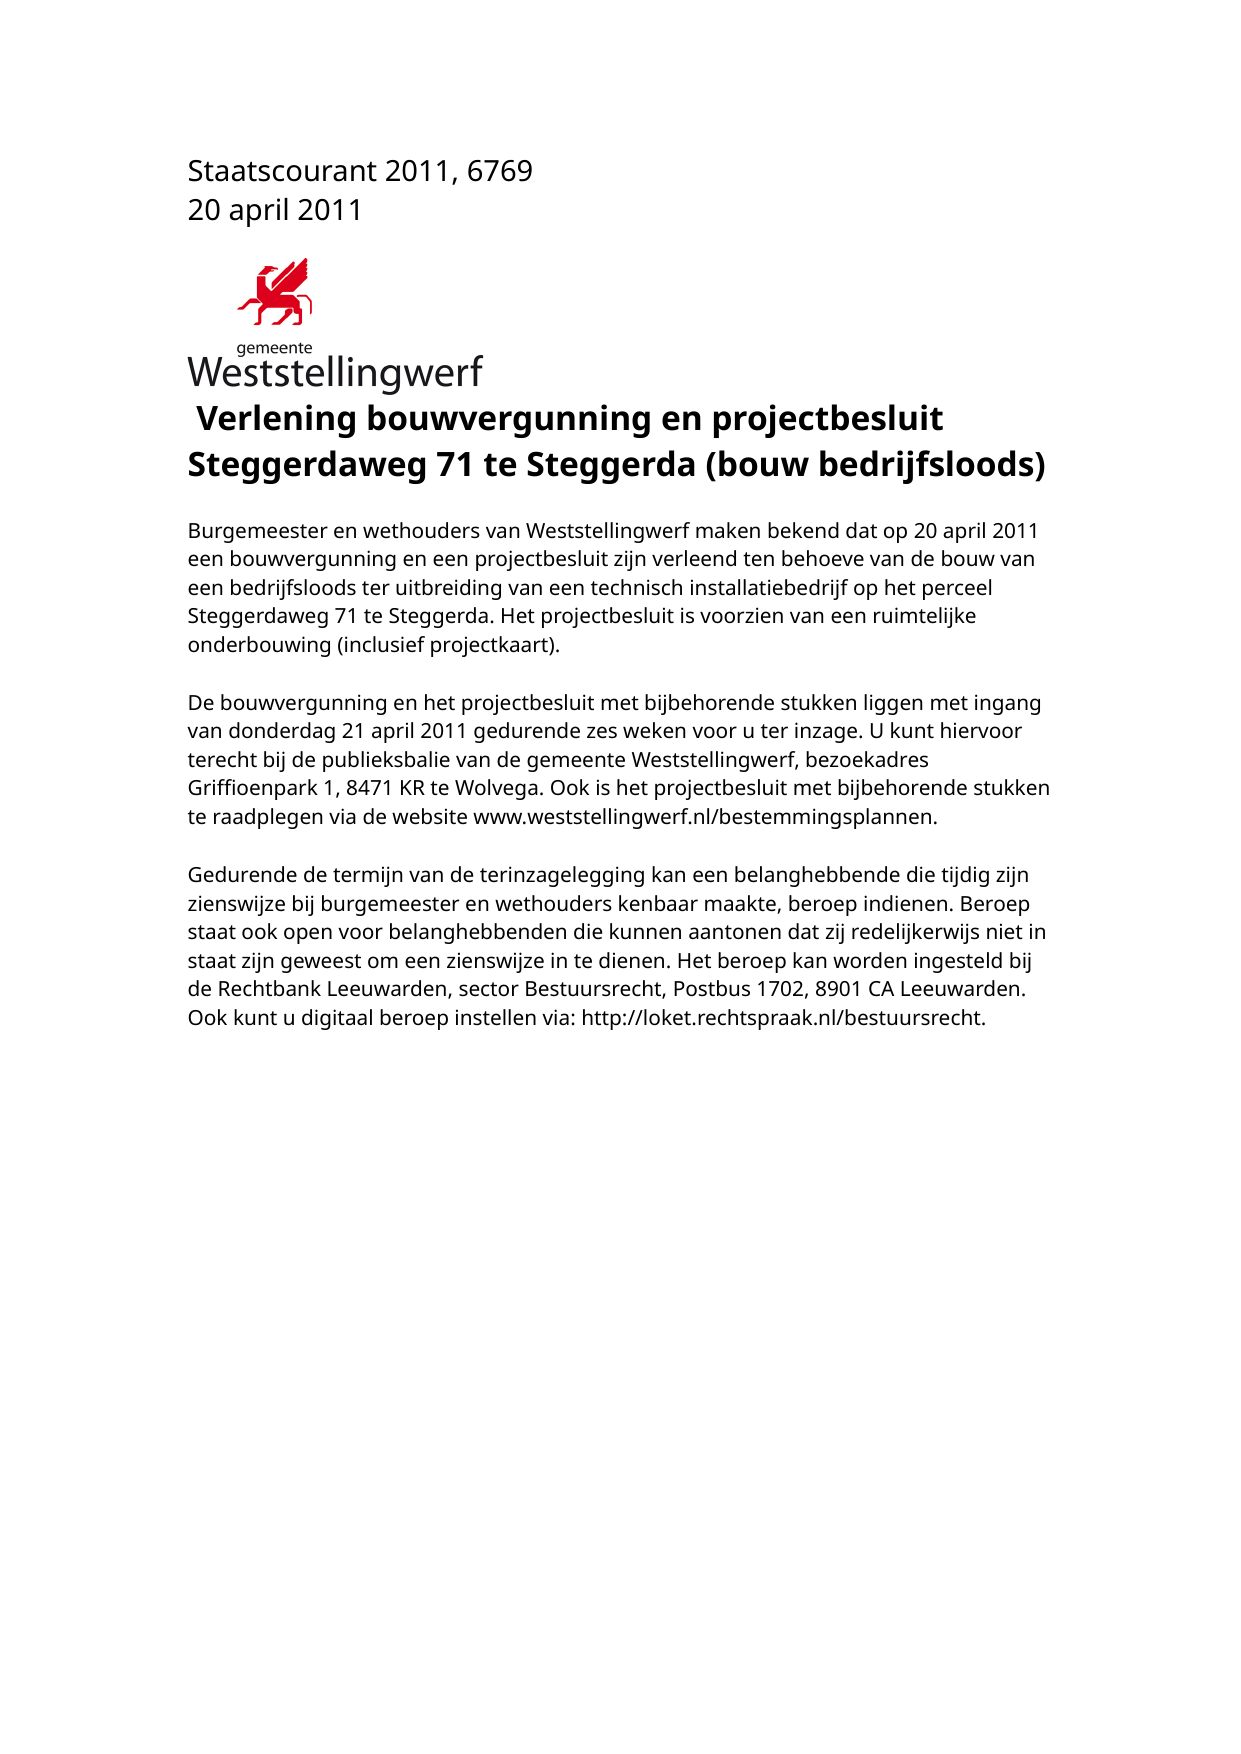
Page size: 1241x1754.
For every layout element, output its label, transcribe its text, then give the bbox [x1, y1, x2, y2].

text 20 april 2011 [187, 190, 1053, 229]
text Burgemeester en wethouders van Weststellingwerf maken bekend dat op 20 april 2011 een bouwvergunning en een projectbesluit zijn verleend ten behoeve van de bouw van een bedrijfsloods ter uitbreiding van een technisch installatiebedrijf op het perceel Steggerdaweg 71 te Steggerda. Het projectbesluit is voorzien van een ruimtelijke onderbouwing (inclusief projectkaart). [187, 516, 1053, 658]
text Staatscourant 2011, 6769 [187, 150, 1053, 190]
text De bouwvergunning en het projectbesluit met bijbehorende stukken liggen met ingang van donderdag 21 april 2011 gedurende zes weken voor u ter inzage. U kunt hiervoor terecht bij de publieksbalie van de gemeente Weststellingwerf, bezoekadres Griffioenpark 1, 8471 KR te Wolvega. Ook is het projectbesluit met bijbehorende stukken te raadplegen via de website www.weststellingwerf.nl/bestemmingsplannen. [187, 688, 1053, 830]
text Gedurende de termijn van de terinzagelegging kan een belanghebbende die tijdig zijn zienswijze bij burgemeester en wethouders kenbaar maakte, beroep indienen. Beroep staat ook open voor belanghebbenden die kunnen aantonen dat zij redelijkerwijs niet in staat zijn geweest om een zienswijze in te dienen. Het beroep kan worden ingesteld bij de Rechtbank Leeuwarden, sector Bestuursrecht, Postbus 1702, 8901 CA Leeuwarden. Ook kunt u digitaal beroep instellen via: http://loket.rechtspraak.nl/bestuursrecht. [187, 860, 1053, 1031]
picture [187, 258, 484, 395]
subtitle Verlening bouwvergunning en projectbesluit Steggerdaweg 71 te Steggerda (bouw bedrijfsloods) [187, 271, 1053, 486]
